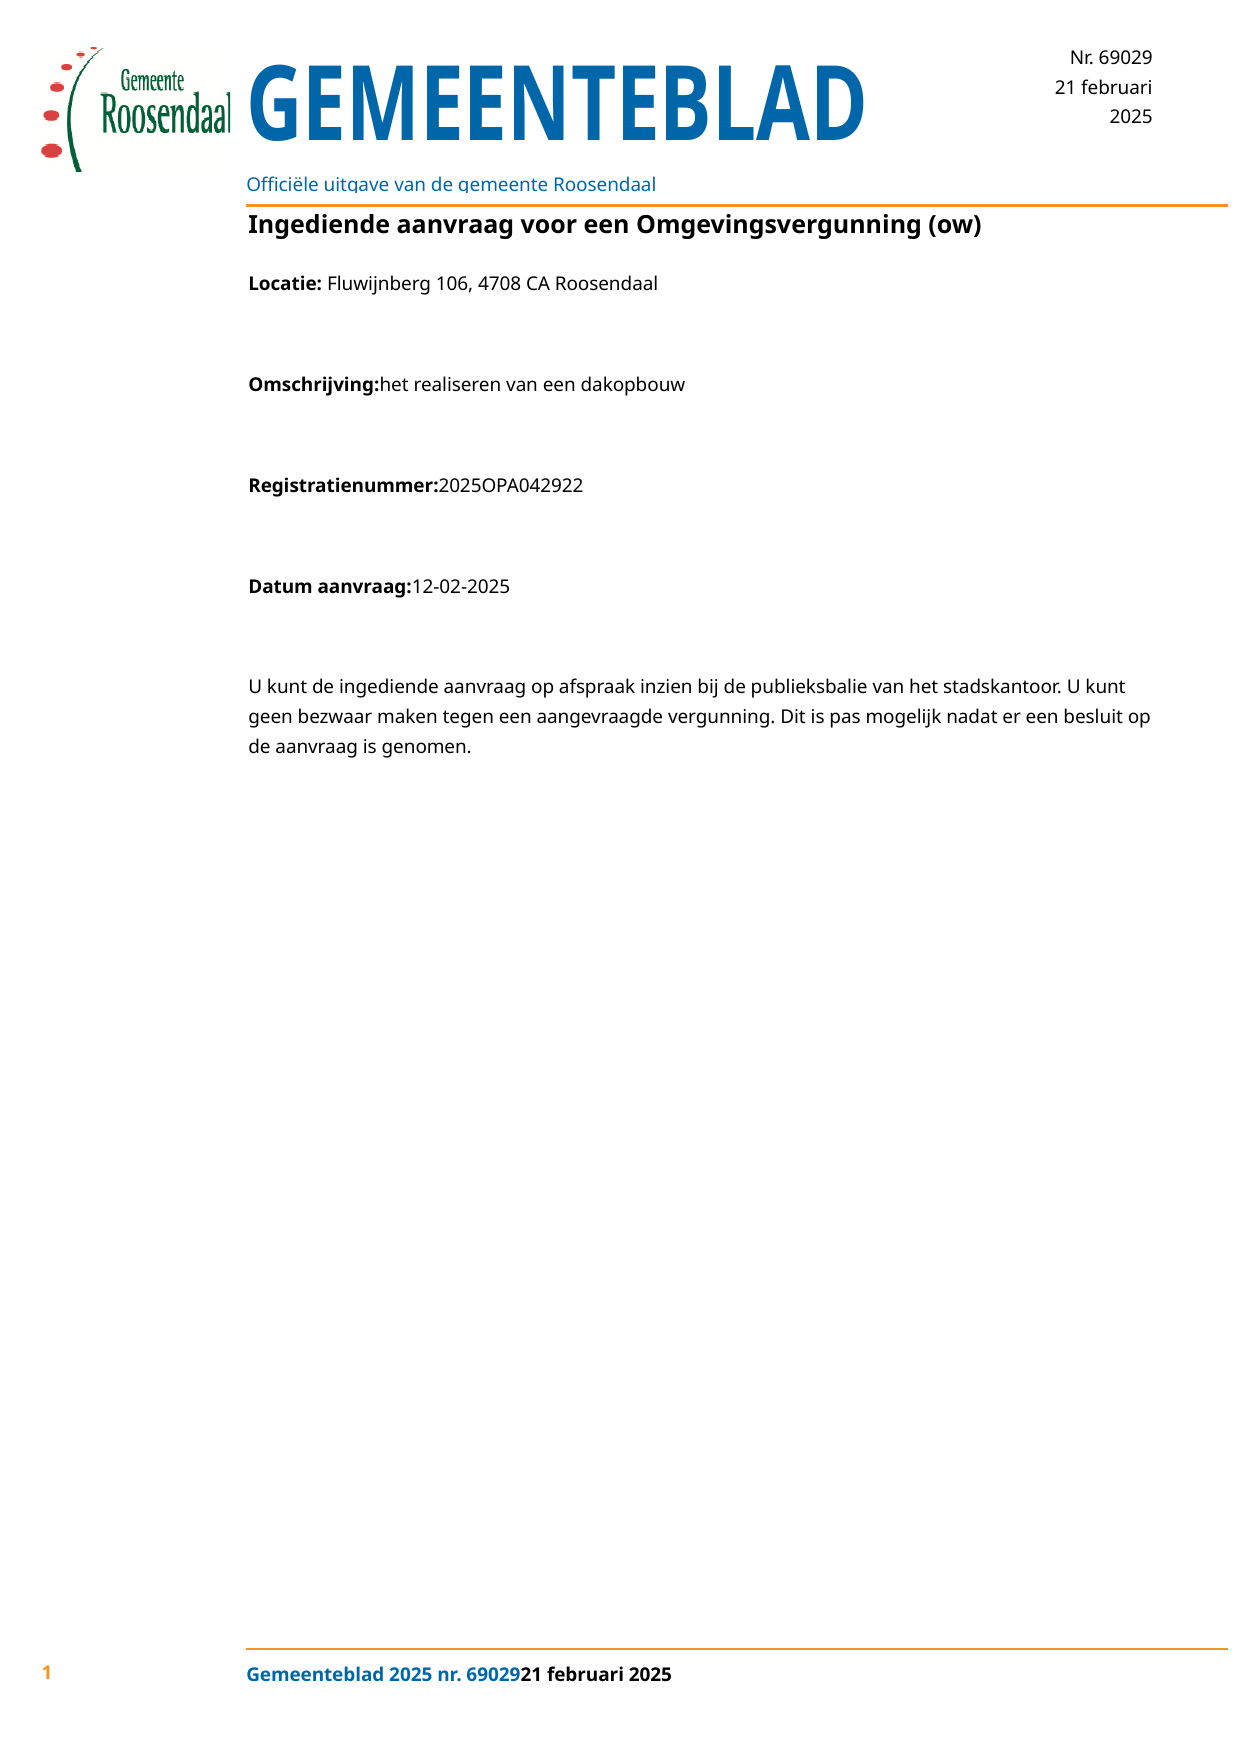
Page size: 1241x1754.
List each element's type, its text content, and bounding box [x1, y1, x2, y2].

picture [41, 47, 231, 172]
text Datum aanvraag:12-02-2025 [248, 573, 1152, 598]
text U kunt de ingediende aanvraag op afspraak inzien bij de publieksbalie van het stadskantoor. U kunt geen bezwaar maken tegen een aangevraagde vergunning. Dit is pas mogelijk nadat er een besluit op de aanvraag is genomen. [248, 674, 1152, 758]
text Locatie: Fluwijnberg 106, 4708 CA Roosendaal [248, 270, 1152, 296]
text Omschrijving:het realiseren van een dakopbouw [248, 371, 1152, 397]
text Registratienummer:2025OPA042922 [248, 472, 1152, 498]
text Ingediende aanvraag voor een Omgevingsvergunning (ow) [248, 207, 1152, 241]
